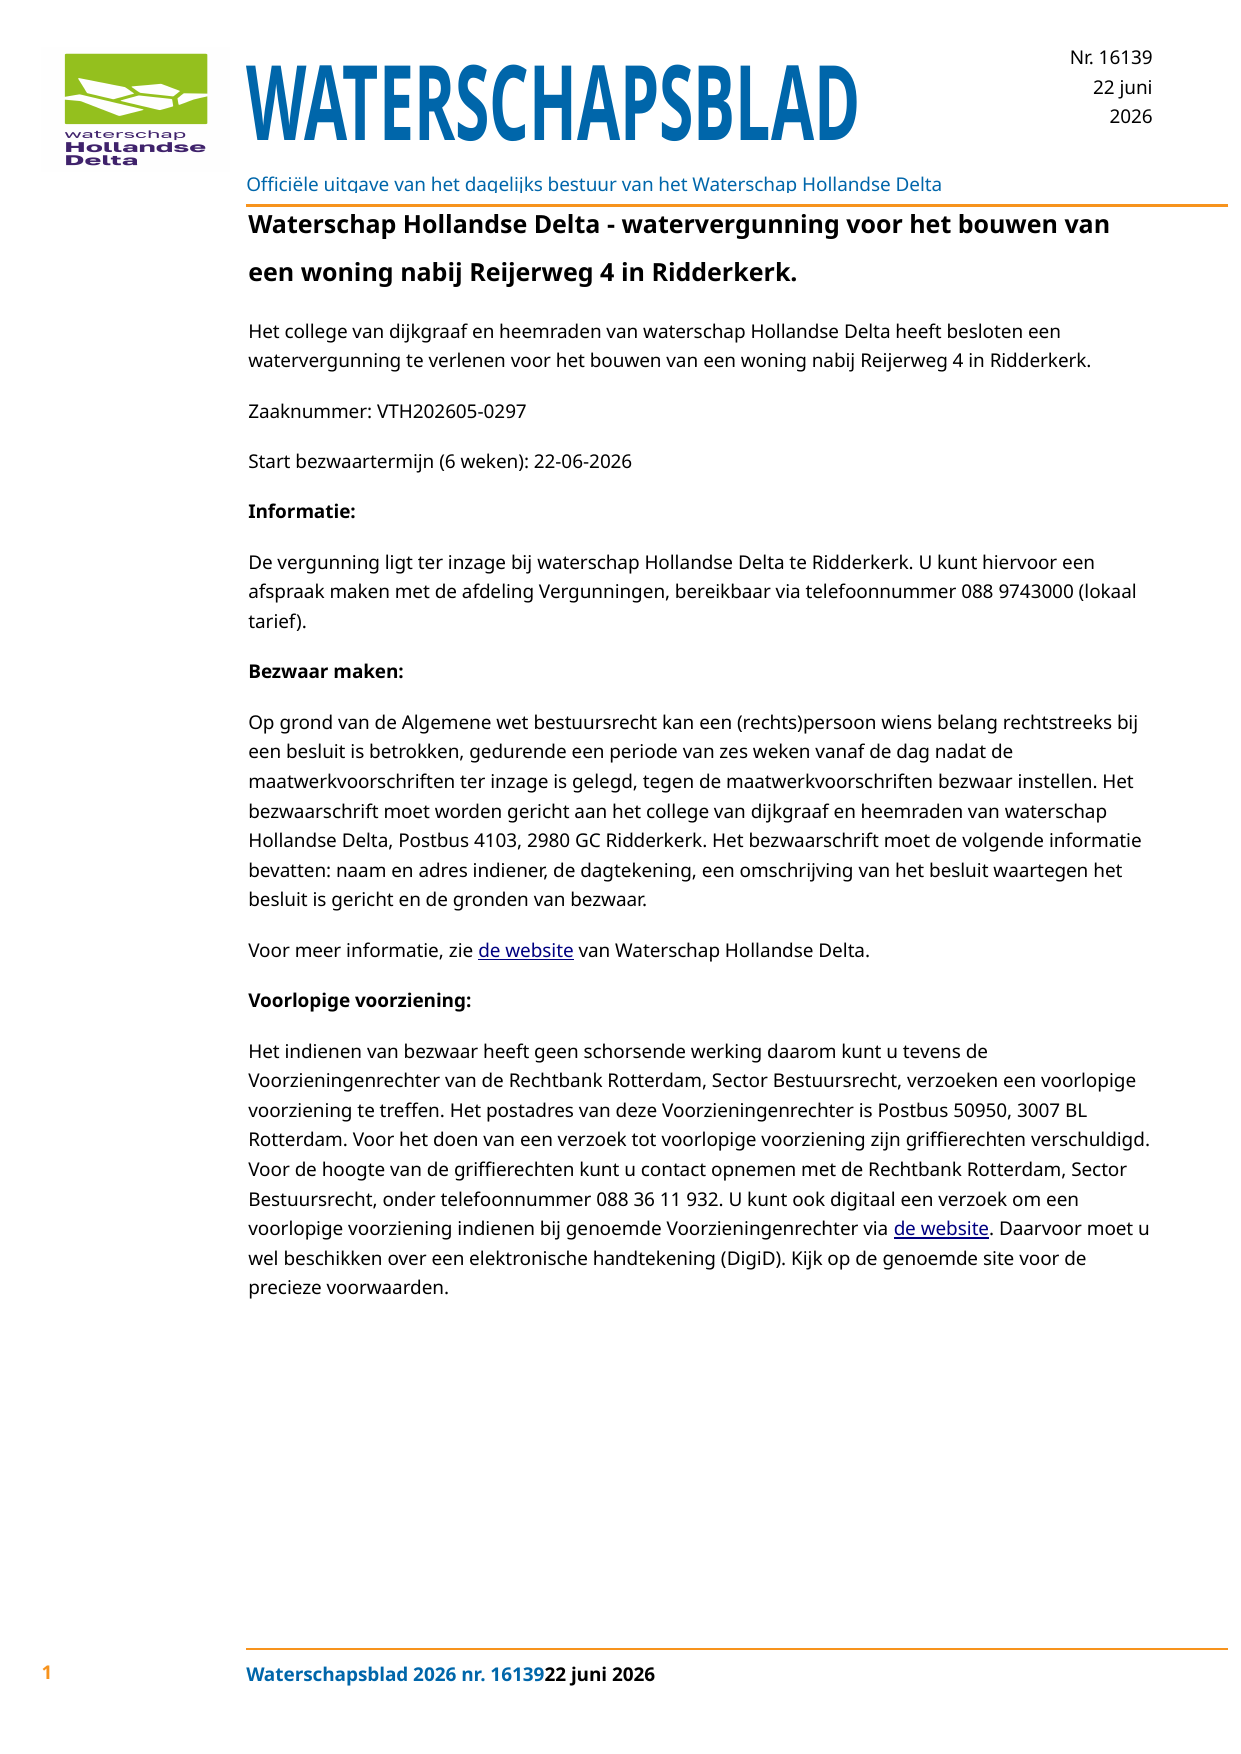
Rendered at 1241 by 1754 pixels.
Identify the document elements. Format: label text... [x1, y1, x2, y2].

text Waterschap Hollandse Delta - watervergunning voor het bouwen van een woning nabij Reijerweg 4 in Ridderkerk. [248, 207, 1152, 288]
text Bezwaar maken: [248, 659, 1152, 684]
text Het indienen van bezwaar heeft geen schorsende werking daarom kunt u tevens de Voorzieningenrechter van de Rechtbank Rotterdam, Sector Bestuursrecht, verzoeken een voorlopige voorziening te treffen. Het postadres van deze Voorzieningenrechter is Postbus 50950, 3007 BL Rotterdam. Voor het doen van een verzoek tot voorlopige voorziening zijn griffierechten verschuldigd. Voor de hoogte van de griffierechten kunt u contact opnemen met de Rechtbank Rotterdam, Sector Bestuursrecht, onder telefoonnummer 088 36 11 932. U kunt ook digitaal een verzoek om een voorlopige voorziening indienen bij genoemde Voorzieningenrechter via de website. Daarvoor moet u wel beschikken over een elektronische handtekening (DigiD). Kijk op de genoemde site voor de precieze voorwaarden. [248, 1038, 1152, 1300]
text Op grond van de Algemene wet bestuursrecht kan een (rechts)persoon wiens belang rechtstreeks bij een besluit is betrokken, gedurende een periode van zes weken vanaf de dag nadat de maatwerkvoorschriften ter inzage is gelegd, tegen de maatwerkvoorschriften bezwaar instellen. Het bezwaarschrift moet worden gericht aan het college van dijkgraaf en heemraden van waterschap Hollandse Delta, Postbus 4103, 2980 GC Ridderkerk. Het bezwaarschrift moet de volgende informatie bevatten: naam en adres indiener, de dagtekening, een omschrijving van het besluit waartegen het besluit is gericht en de gronden van bezwaar. [248, 709, 1152, 912]
text Start bezwaartermijn (6 weken): 22-06-2026 [248, 448, 1152, 474]
picture [41, 47, 231, 172]
text Zaaknummer: VTH202605-0297 [248, 398, 1152, 424]
text Voor meer informatie, zie de website van Waterschap Hollandse Delta. [248, 937, 1152, 963]
text Voorlopige voorziening: [248, 987, 1152, 1013]
text Het college van dijkgraaf en heemraden van waterschap Hollandse Delta heeft besloten een watervergunning te verlenen voor het bouwen van een woning nabij Reijerweg 4 in Ridderkerk. [248, 318, 1152, 373]
text Informatie: [248, 499, 1152, 524]
text De vergunning ligt ter inzage bij waterschap Hollandse Delta te Ridderkerk. U kunt hiervoor een afspraak maken met de afdeling Vergunningen, bereikbaar via telefoonnummer 088 9743000 (lokaal tarief). [248, 549, 1152, 634]
